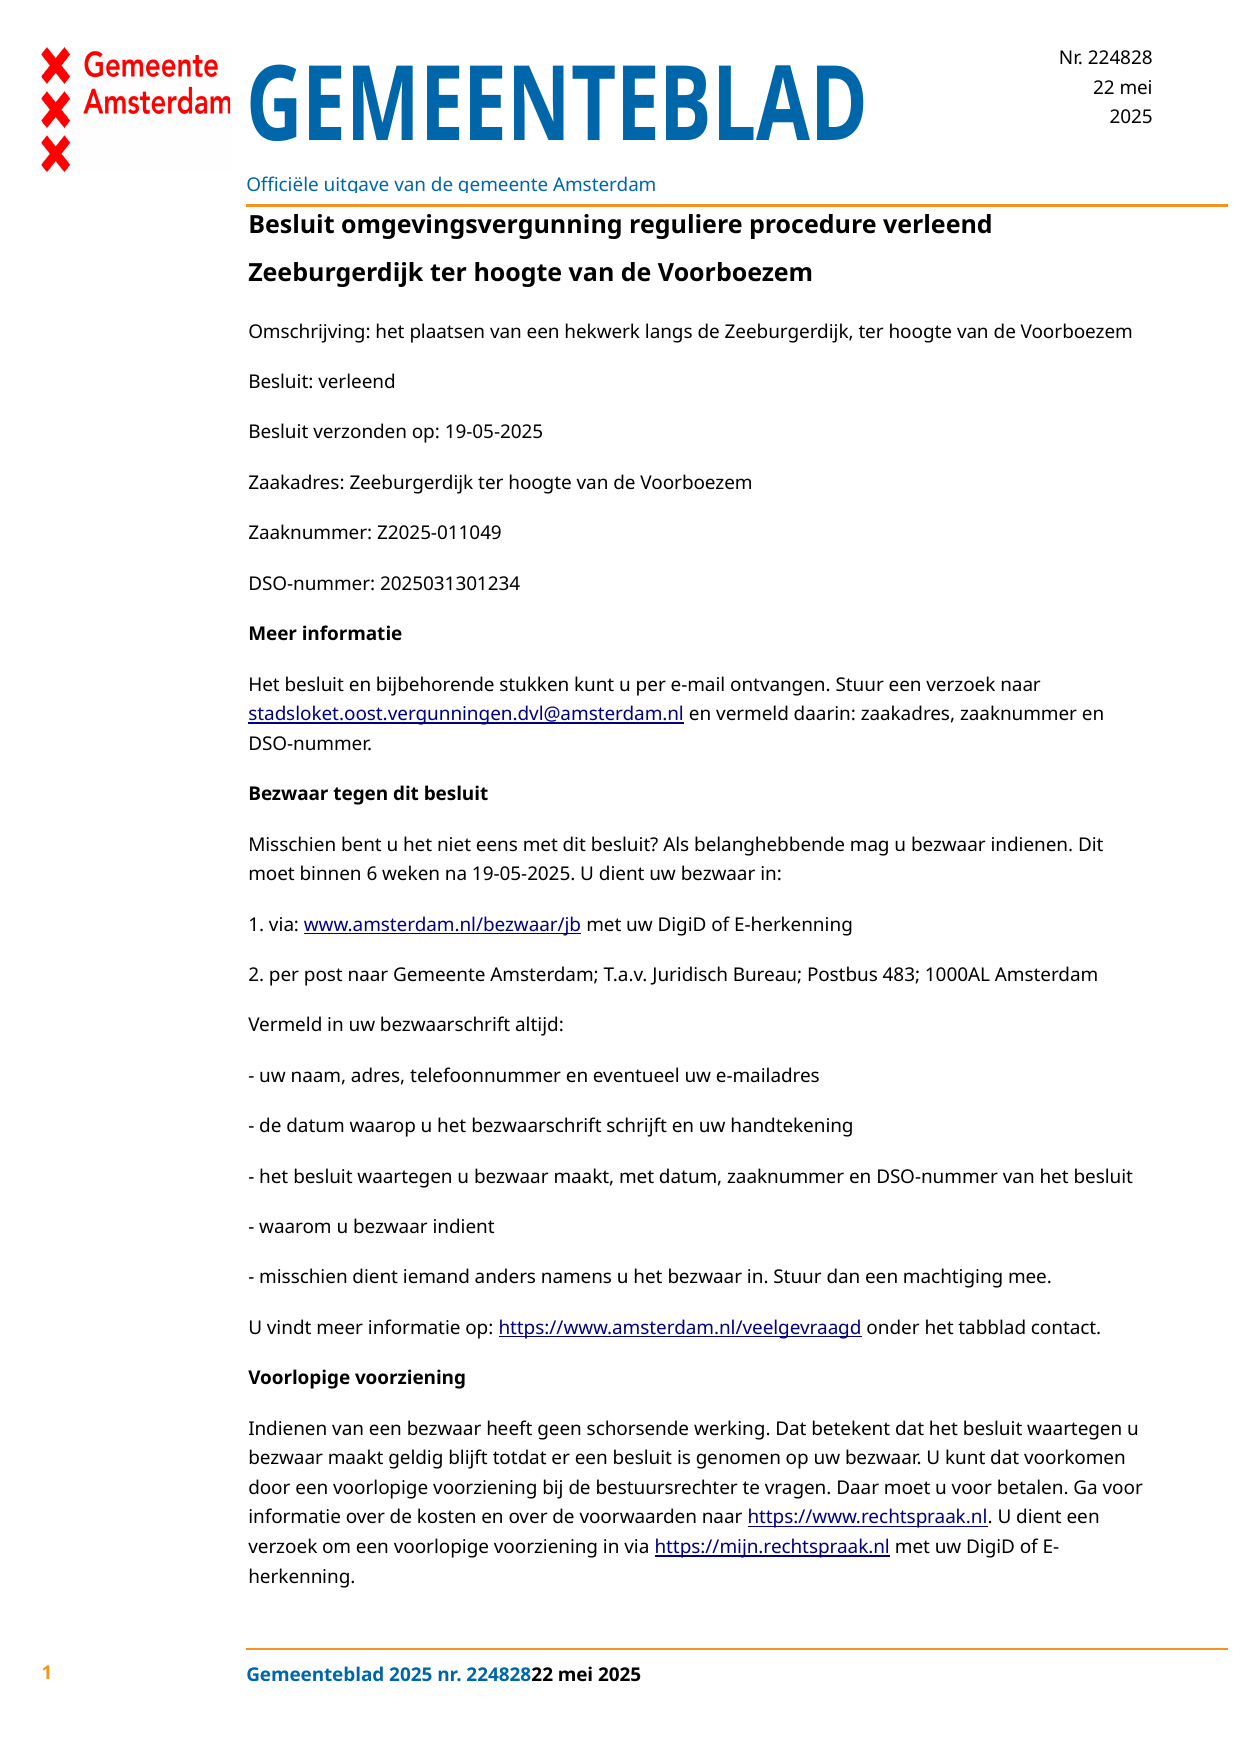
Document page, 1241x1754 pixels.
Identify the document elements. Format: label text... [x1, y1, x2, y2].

text - uw naam, adres, telefoonnummer en eventueel uw e-mailadres [248, 1062, 1152, 1088]
text DSO-nummer: 2025031301234 [248, 570, 1152, 596]
text Zaakadres: Zeeburgerdijk ter hoogte van de Voorboezem [248, 469, 1152, 495]
text Besluit omgevingsvergunning reguliere procedure verleend Zeeburgerdijk ter hoogte van de Voorboezem [248, 207, 1152, 288]
text Zaaknummer: Z2025-011049 [248, 519, 1152, 545]
picture [41, 47, 231, 172]
text Misschien bent u het niet eens met dit besluit? Als belanghebbende mag u bezwaar indienen. Dit moet binnen 6 weken na 19-05-2025. U dient uw bezwaar in: [248, 831, 1152, 886]
text Omschrijving: het plaatsen van een hekwerk langs de Zeeburgerdijk, ter hoogte van de Voorboezem [248, 318, 1152, 344]
text Het besluit en bijbehorende stukken kunt u per e-mail ontvangen. Stuur een verzoek naar stadsloket.oost.vergunningen.dvl@amsterdam.nl en vermeld daarin: zaakadres, zaaknummer en DSO-nummer. [248, 671, 1152, 756]
text 1. via: www.amsterdam.nl/bezwaar/jb met uw DigiD of E-herkenning [248, 911, 1152, 937]
text 2. per post naar Gemeente Amsterdam; T.a.v. Juridisch Bureau; Postbus 483; 1000AL Amsterdam [248, 961, 1152, 987]
text Vermeld in uw bezwaarschrift altijd: [248, 1012, 1152, 1037]
text Indienen van een bezwaar heeft geen schorsende werking. Dat betekent dat het besluit waartegen u bezwaar maakt geldig blijft totdat er een besluit is genomen op uw bezwaar. U kunt dat voorkomen door een voorlopige voorziening bij de bestuursrechter te vragen. Daar moet u voor betalen. Ga voor informatie over de kosten en over de voorwaarden naar https://www.rechtspraak.nl. U dient een verzoek om een voorlopige voorziening in via https://mijn.rechtspraak.nl met uw DigiD of E-herkenning. [248, 1415, 1152, 1589]
text Voorlopige voorziening [248, 1364, 1152, 1390]
text Bezwaar tegen dit besluit [248, 780, 1152, 806]
text Meer informatie [248, 620, 1152, 646]
text - het besluit waartegen u bezwaar maakt, met datum, zaaknummer en DSO-nummer van het besluit [248, 1163, 1152, 1189]
text U vindt meer informatie op: https://www.amsterdam.nl/veelgevraagd onder het tabblad contact. [248, 1314, 1152, 1340]
text Besluit: verleend [248, 368, 1152, 394]
text Besluit verzonden op: 19-05-2025 [248, 419, 1152, 444]
text - de datum waarop u het bezwaarschrift schrijft en uw handtekening [248, 1112, 1152, 1138]
text - misschien dient iemand anders namens u het bezwaar in. Stuur dan een machtiging mee. [248, 1264, 1152, 1289]
text - waarom u bezwaar indient [248, 1213, 1152, 1239]
